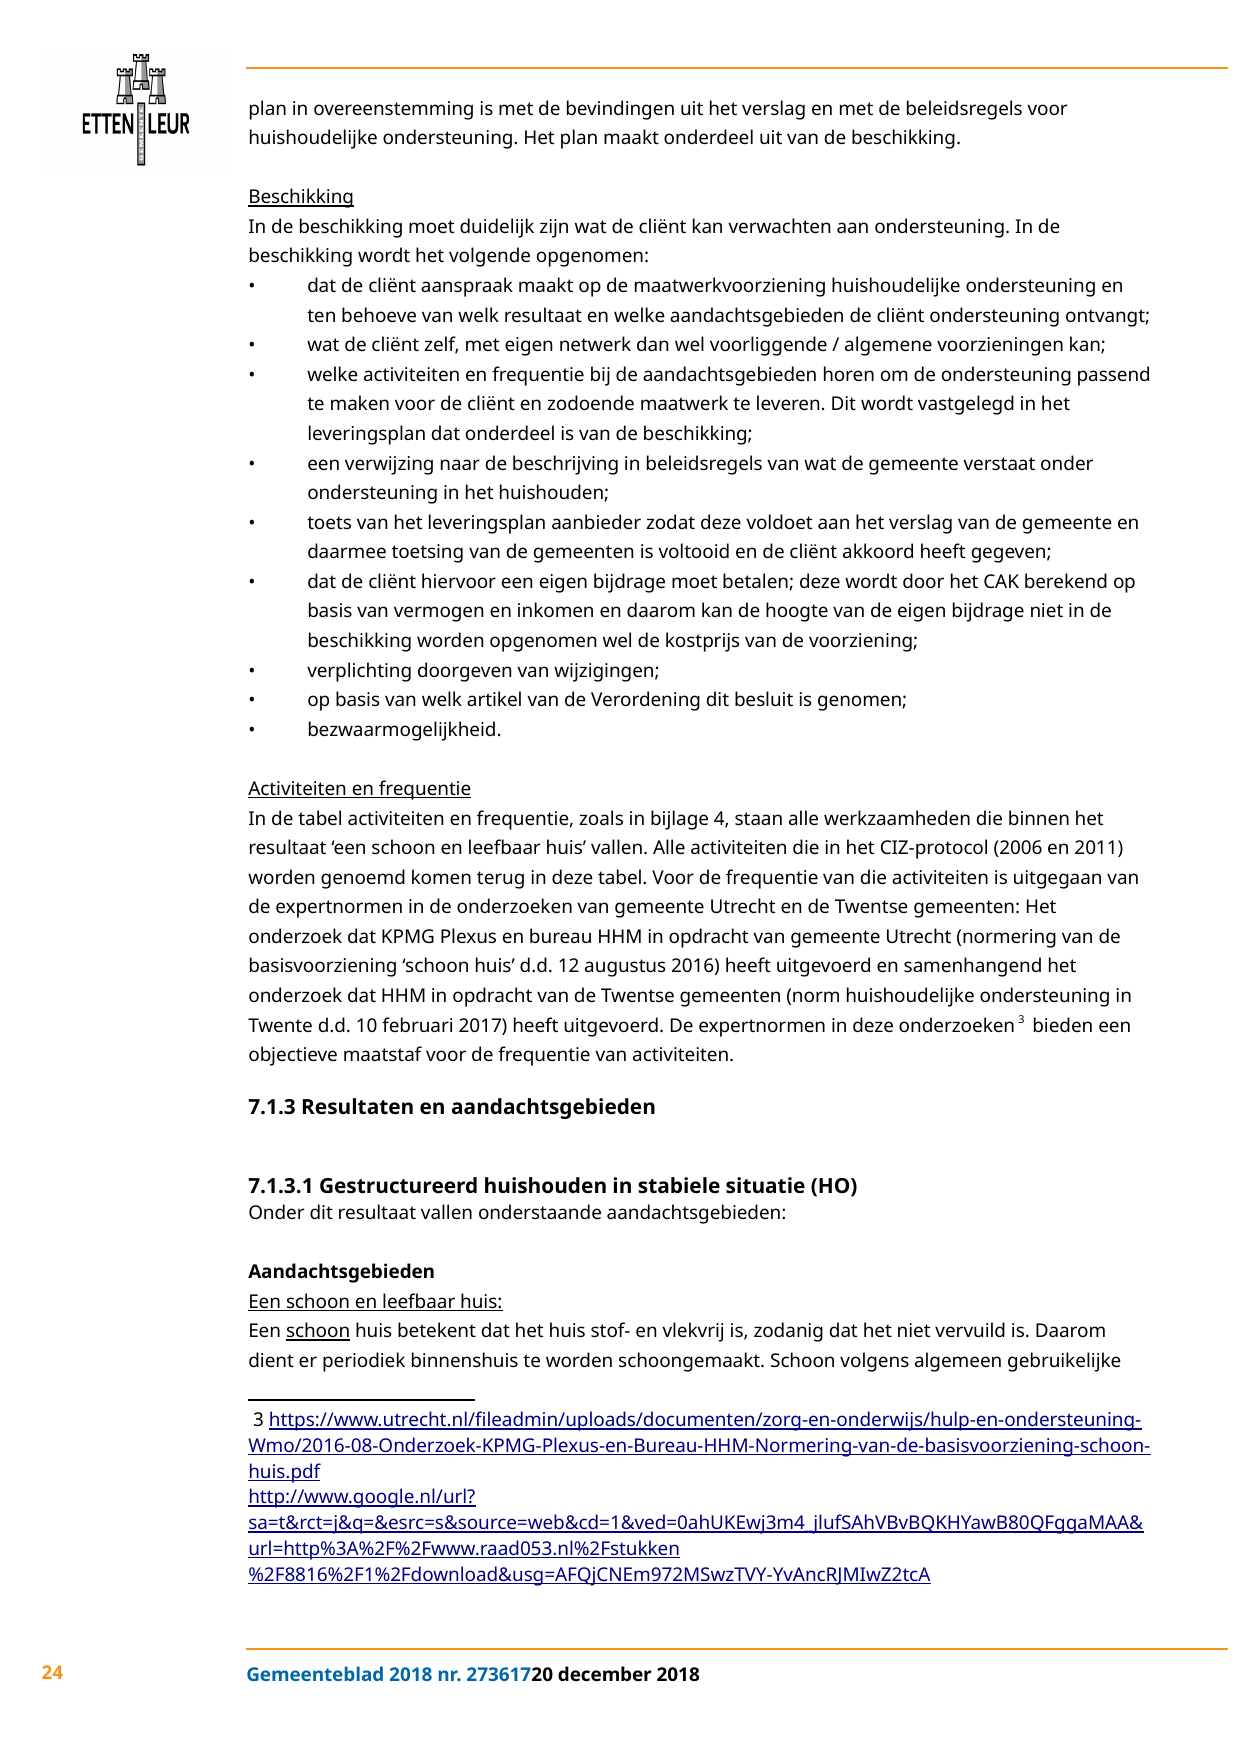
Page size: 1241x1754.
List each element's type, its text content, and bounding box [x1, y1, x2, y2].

text 7.1.3.1 Gestructureerd huishouden in stabiele situatie (HO) [248, 1171, 1152, 1199]
text Aandachtsgebieden [248, 1258, 1152, 1284]
list welke activiteiten en frequentie bij de aandachtsgebieden horen om de ondersteuning passend te maken voor de cliënt en zodoende maatwerk te leveren. Dit wordt vastgelegd in het leveringsplan dat onderdeel is van de beschikking; [248, 361, 1152, 446]
text 7.1.3 Resultaten en aandachtsgebieden [248, 1092, 1152, 1120]
list op basis van welk artikel van de Verordening dit besluit is genomen; [248, 686, 1152, 712]
text Een schoon en leefbaar huis: [248, 1288, 1152, 1314]
list wat de cliënt zelf, met eigen netwerk dan wel voorliggende / algemene voorzieningen kan; [248, 331, 1152, 357]
list bezwaarmogelijkheid. [248, 716, 1152, 742]
text In de tabel activiteiten en frequentie, zoals in bijlage 4, staan alle werkzaamheden die binnen het resultaat ‘een schoon en leefbaar huis’ vallen. Alle activiteiten die in het CIZ-protocol (2006 en 2011) worden genoemd komen terug in deze tabel. Voor de frequentie van die activiteiten is uitgegaan van de expertnormen in de onderzoeken van gemeente Utrecht en de Twentse gemeenten: Het onderzoek dat KPMG Plexus en bureau HHM in opdracht van gemeente Utrecht (normering van de basisvoorziening ‘schoon huis’ d.d. 12 augustus 2016) heeft uitgevoerd en samenhangend het onderzoek dat HHM in opdracht van de Twentse gemeenten (norm huishoudelijke ondersteuning in Twente d.d. 10 februari 2017) heeft uitgevoerd. De expertnormen in deze onderzoeken bieden een objectieve maatstaf voor de frequentie van activiteiten. [248, 805, 1152, 1067]
text Activiteiten en frequentie [248, 775, 1152, 801]
text http://www.google.nl/url?sa=t&rct=j&q=&esrc=s&source=web&cd=1&ved=0ahUKEwj3m4_jlufSAhVBvBQKHYawB80QFggaMAA&url=http%3A%2F%2Fwww.raad053.nl%2Fstukken%2F8816%2F1%2Fdownload&usg=AFQjCNEm972MSwzTVY-YvAncRJMIwZ2tcA [248, 1483, 1152, 1586]
list verplichting doorgeven van wijzigingen; [248, 657, 1152, 683]
list een verwijzing naar de beschrijving in beleidsregels van wat de gemeente verstaat onder ondersteuning in het huishouden; [248, 450, 1152, 505]
text https://www.utrecht.nl/fileadmin/uploads/documenten/zorg-en-onderwijs/hulp-en-ondersteuning-Wmo/2016-08-Onderzoek-KPMG-Plexus-en-Bureau-HHM-Normering-van-de-basisvoorziening-schoon-huis.pdf [248, 1406, 1152, 1483]
text Beschikking [248, 183, 1152, 209]
text Onder dit resultaat vallen onderstaande aandachtsgebieden: [248, 1199, 1152, 1225]
picture [41, 47, 231, 172]
list toets van het leveringsplan aanbieder zodat deze voldoet aan het verslag van de gemeente en daarmee toetsing van de gemeenten is voltooid en de cliënt akkoord heeft gegeven; [248, 509, 1152, 564]
text plan in overeenstemming is met de bevindingen uit het verslag en met de beleidsregels voor huishoudelijke ondersteuning. Het plan maakt onderdeel uit van de beschikking. [248, 95, 1152, 150]
text In de beschikking moet duidelijk zijn wat de cliënt kan verwachten aan ondersteuning. In de beschikking wordt het volgende opgenomen: [248, 213, 1152, 268]
list dat de cliënt aanspraak maakt op de maatwerkvoorziening huishoudelijke ondersteuning en ten behoeve van welk resultaat en welke aandachtsgebieden de cliënt ondersteuning ontvangt; [248, 272, 1152, 328]
list dat de cliënt hiervoor een eigen bijdrage moet betalen; deze wordt door het CAK berekend op basis van vermogen en inkomen en daarom kan de hoogte van de eigen bijdrage niet in de beschikking worden opgenomen wel de kostprijs van de voorziening; [248, 568, 1152, 653]
text Een schoon huis betekent dat het huis stof- en vlekvrij is, zodanig dat het niet vervuild is. Daarom dient er periodiek binnenshuis te worden schoongemaakt. Schoon volgens algemeen gebruikelijke [248, 1317, 1152, 1373]
